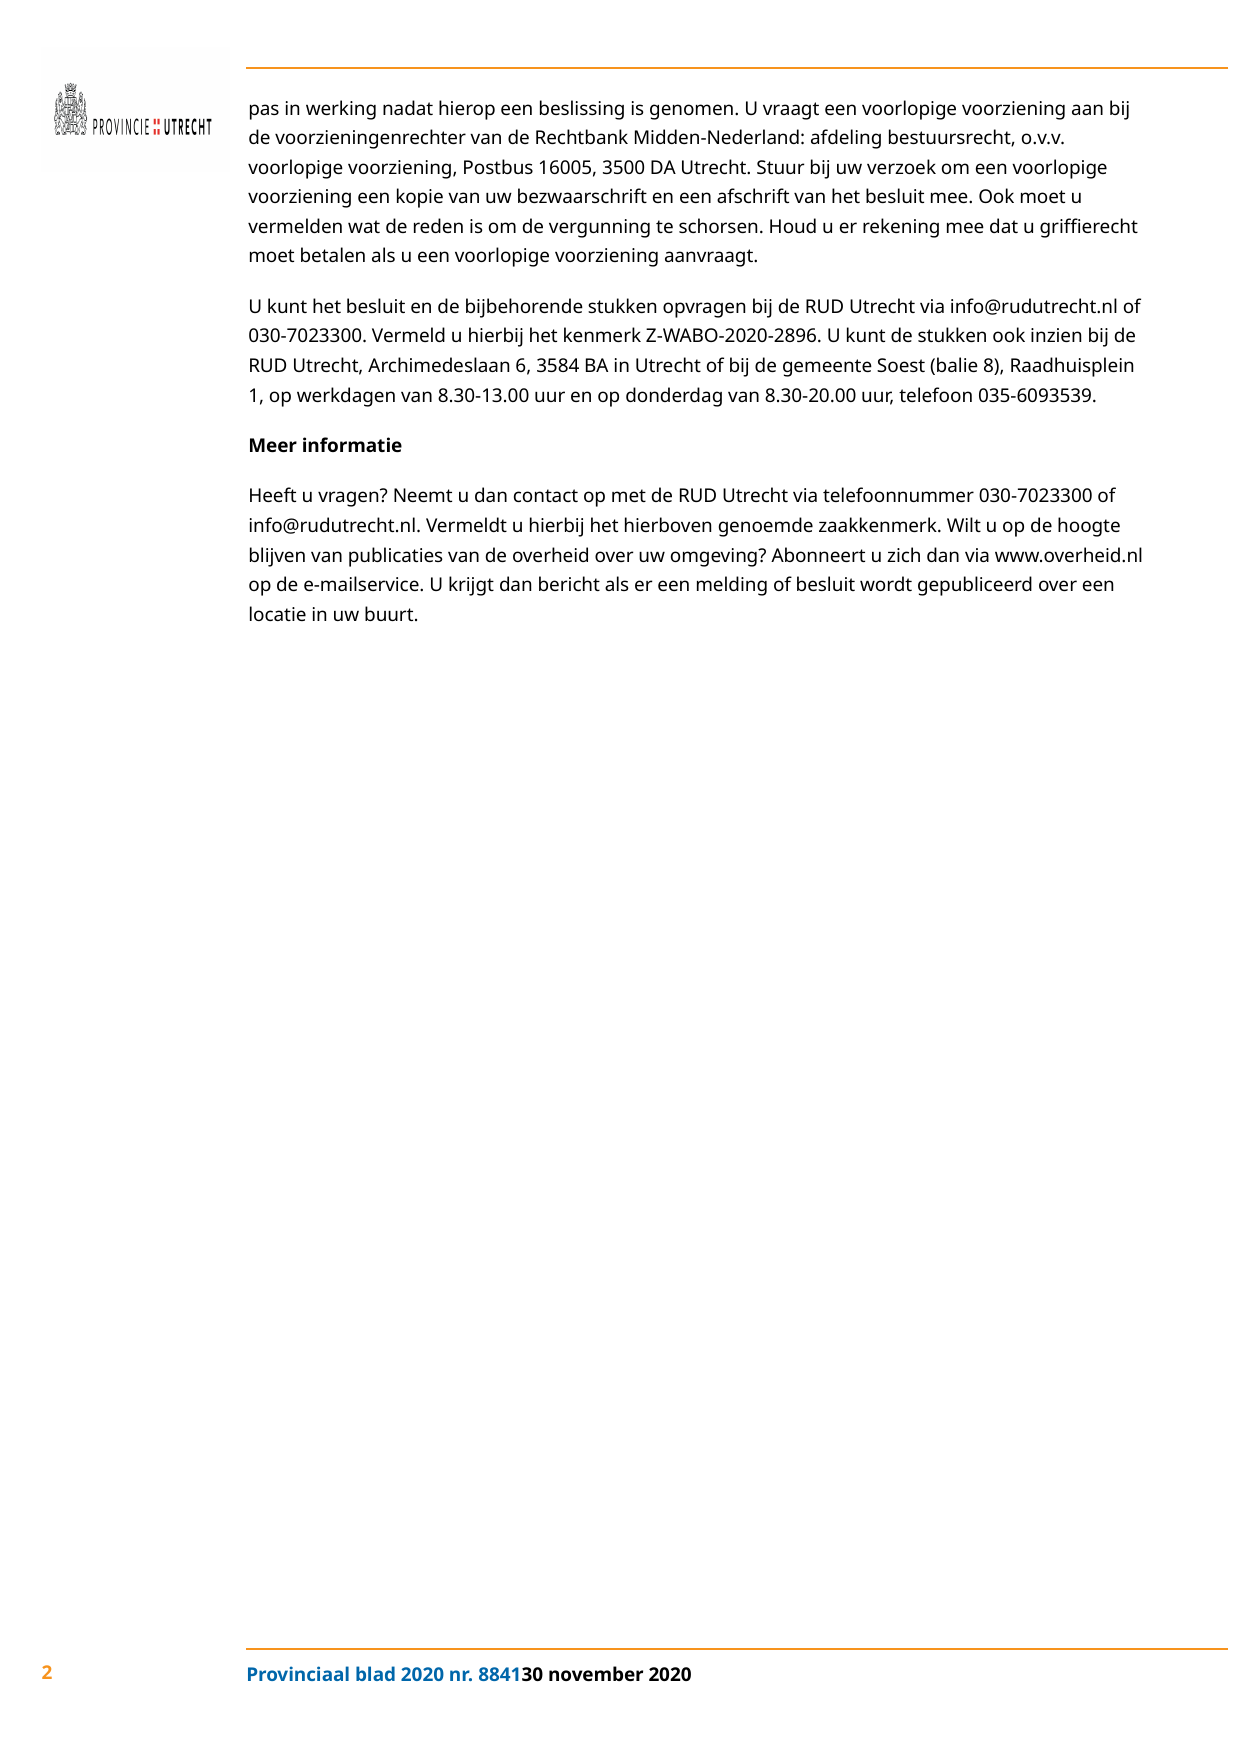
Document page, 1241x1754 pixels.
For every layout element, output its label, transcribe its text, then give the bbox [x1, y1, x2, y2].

text Meer informatie [248, 432, 1152, 458]
text U kunt het besluit en de bijbehorende stukken opvragen bij de RUD Utrecht via info@rudutrecht.nl of 030-7023300. Vermeld u hierbij het kenmerk Z-WABO-2020-2896. U kunt de stukken ook inzien bij de RUD Utrecht, Archimedeslaan 6, 3584 BA in Utrecht of bij de gemeente Soest (balie 8), Raadhuisplein 1, op werkdagen van 8.30-13.00 uur en op donderdag van 8.30-20.00 uur, telefoon 035-6093539. [248, 293, 1152, 408]
text pas in werking nadat hierop een beslissing is genomen. U vraagt een voorlopige voorziening aan bij de voorzieningenrechter van de Rechtbank Midden-Nederland: afdeling bestuursrecht, o.v.v. voorlopige voorziening, Postbus 16005, 3500 DA Utrecht. Stuur bij uw verzoek om een voorlopige voorziening een kopie van uw bezwaarschrift en een afschrift van het besluit mee. Ook moet u vermelden wat de reden is om de vergunning te schorsen. Houd u er rekening mee dat u griffierecht moet betalen als u een voorlopige voorziening aanvraagt. [248, 95, 1152, 268]
picture [41, 47, 231, 172]
text Heeft u vragen? Neemt u dan contact op met de RUD Utrecht via telefoonnummer 030-7023300 of info@rudutrecht.nl. Vermeldt u hierbij het hierboven genoemde zaakkenmerk. Wilt u op de hoogte blijven van publicaties van de overheid over uw omgeving? Abonneert u zich dan via www.overheid.nl op de e-mailservice. U krijgt dan bericht als er een melding of besluit wordt gepubliceerd over een locatie in uw buurt. [248, 483, 1152, 627]
